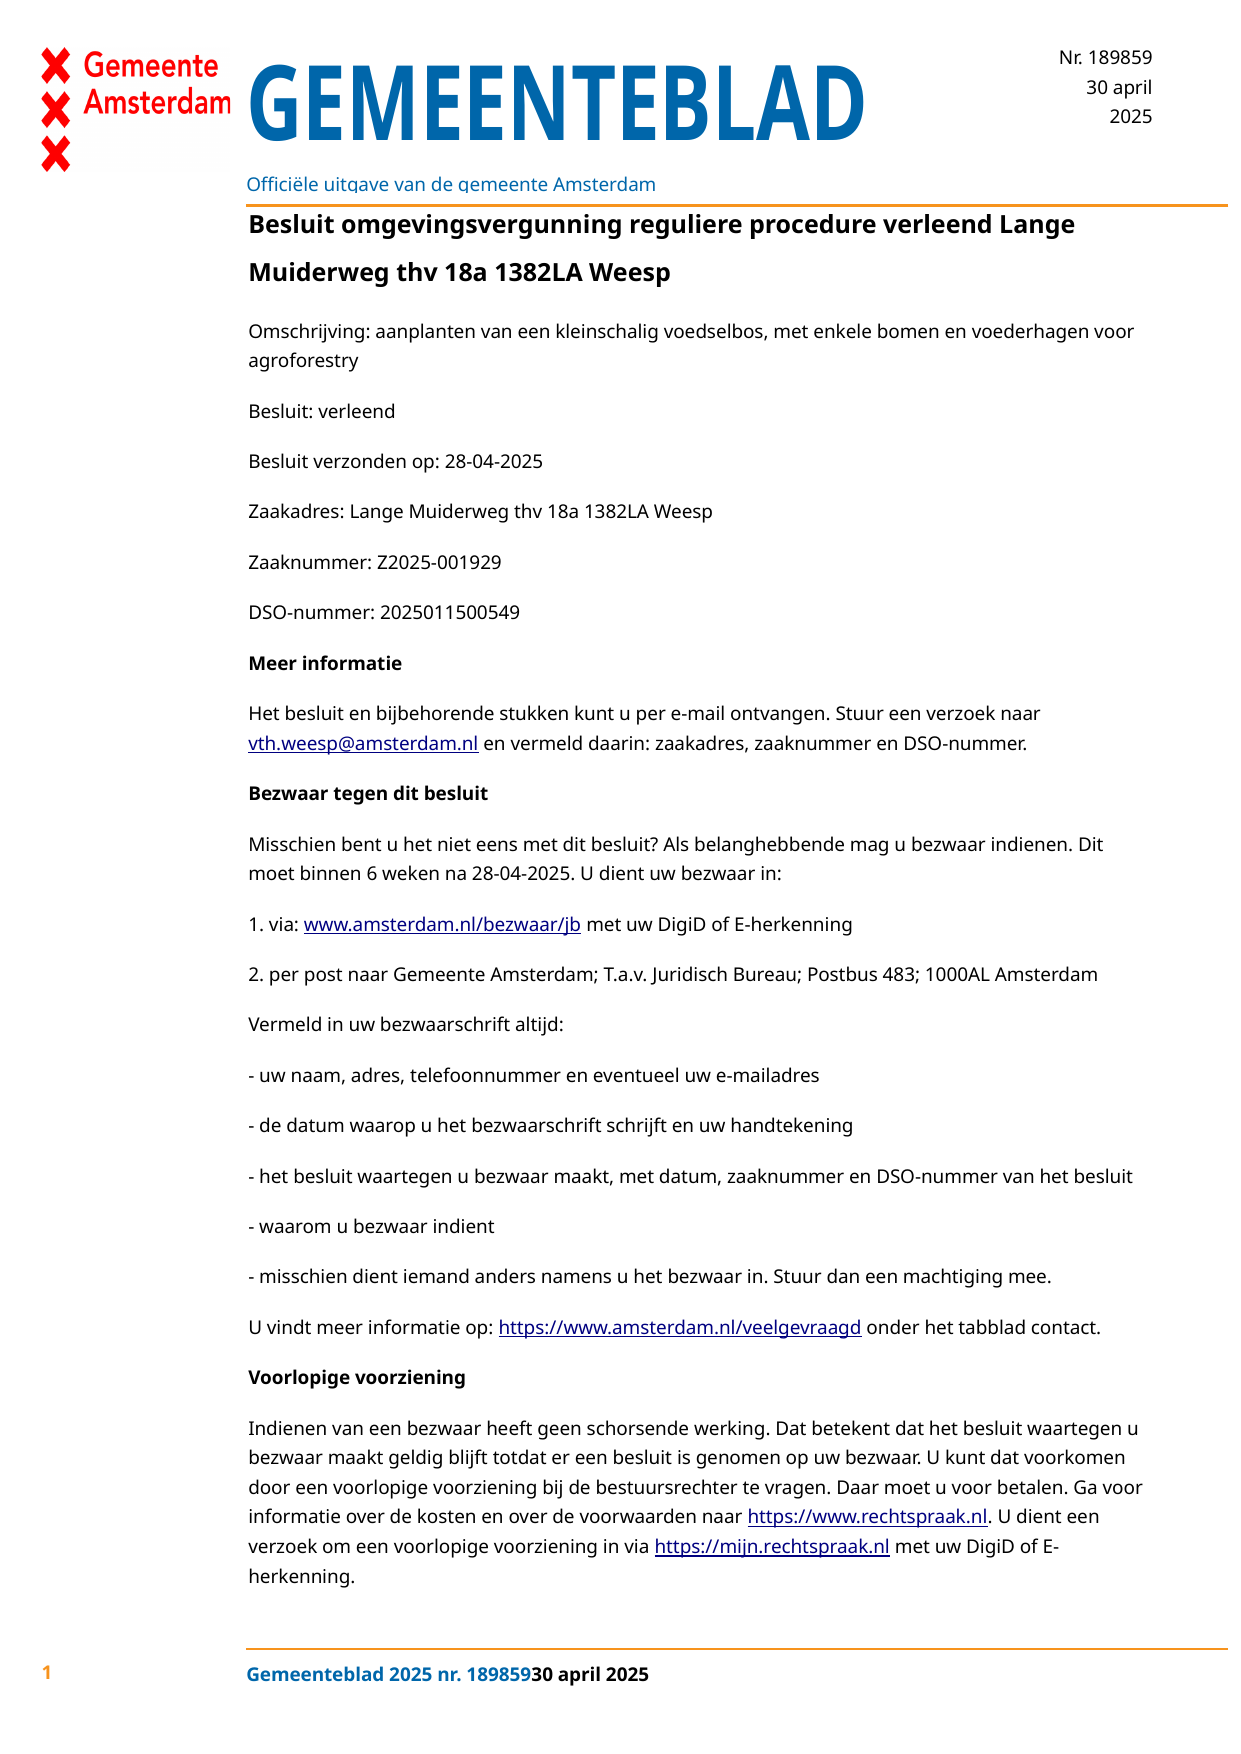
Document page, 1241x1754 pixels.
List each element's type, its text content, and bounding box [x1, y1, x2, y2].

text - misschien dient iemand anders namens u het bezwaar in. Stuur dan een machtiging mee. [248, 1264, 1152, 1289]
text Voorlopige voorziening [248, 1364, 1152, 1390]
text - het besluit waartegen u bezwaar maakt, met datum, zaaknummer en DSO-nummer van het besluit [248, 1163, 1152, 1189]
text 2. per post naar Gemeente Amsterdam; T.a.v. Juridisch Bureau; Postbus 483; 1000AL Amsterdam [248, 961, 1152, 987]
text Het besluit en bijbehorende stukken kunt u per e-mail ontvangen. Stuur een verzoek naar vth.weesp@amsterdam.nl en vermeld daarin: zaakadres, zaaknummer en DSO-nummer. [248, 700, 1152, 756]
picture [41, 47, 231, 172]
text Meer informatie [248, 650, 1152, 676]
text DSO-nummer: 2025011500549 [248, 599, 1152, 625]
text Zaakadres: Lange Muiderweg thv 18a 1382LA Weesp [248, 499, 1152, 524]
text Indienen van een bezwaar heeft geen schorsende werking. Dat betekent dat het besluit waartegen u bezwaar maakt geldig blijft totdat er een besluit is genomen op uw bezwaar. U kunt dat voorkomen door een voorlopige voorziening bij de bestuursrechter te vragen. Daar moet u voor betalen. Ga voor informatie over de kosten en over de voorwaarden naar https://www.rechtspraak.nl. U dient een verzoek om een voorlopige voorziening in via https://mijn.rechtspraak.nl met uw DigiD of E-herkenning. [248, 1415, 1152, 1589]
text - uw naam, adres, telefoonnummer en eventueel uw e-mailadres [248, 1062, 1152, 1088]
text Besluit: verleend [248, 398, 1152, 424]
text Zaaknummer: Z2025-001929 [248, 549, 1152, 575]
text Vermeld in uw bezwaarschrift altijd: [248, 1012, 1152, 1037]
text U vindt meer informatie op: https://www.amsterdam.nl/veelgevraagd onder het tabblad contact. [248, 1314, 1152, 1340]
text - de datum waarop u het bezwaarschrift schrijft en uw handtekening [248, 1112, 1152, 1138]
text Omschrijving: aanplanten van een kleinschalig voedselbos, met enkele bomen en voederhagen voor agroforestry [248, 318, 1152, 373]
text Besluit verzonden op: 28-04-2025 [248, 448, 1152, 474]
text - waarom u bezwaar indient [248, 1213, 1152, 1239]
text Misschien bent u het niet eens met dit besluit? Als belanghebbende mag u bezwaar indienen. Dit moet binnen 6 weken na 28-04-2025. U dient uw bezwaar in: [248, 831, 1152, 886]
text Bezwaar tegen dit besluit [248, 780, 1152, 806]
text Besluit omgevingsvergunning reguliere procedure verleend Lange Muiderweg thv 18a 1382LA Weesp [248, 207, 1152, 288]
text 1. via: www.amsterdam.nl/bezwaar/jb met uw DigiD of E-herkenning [248, 911, 1152, 937]
